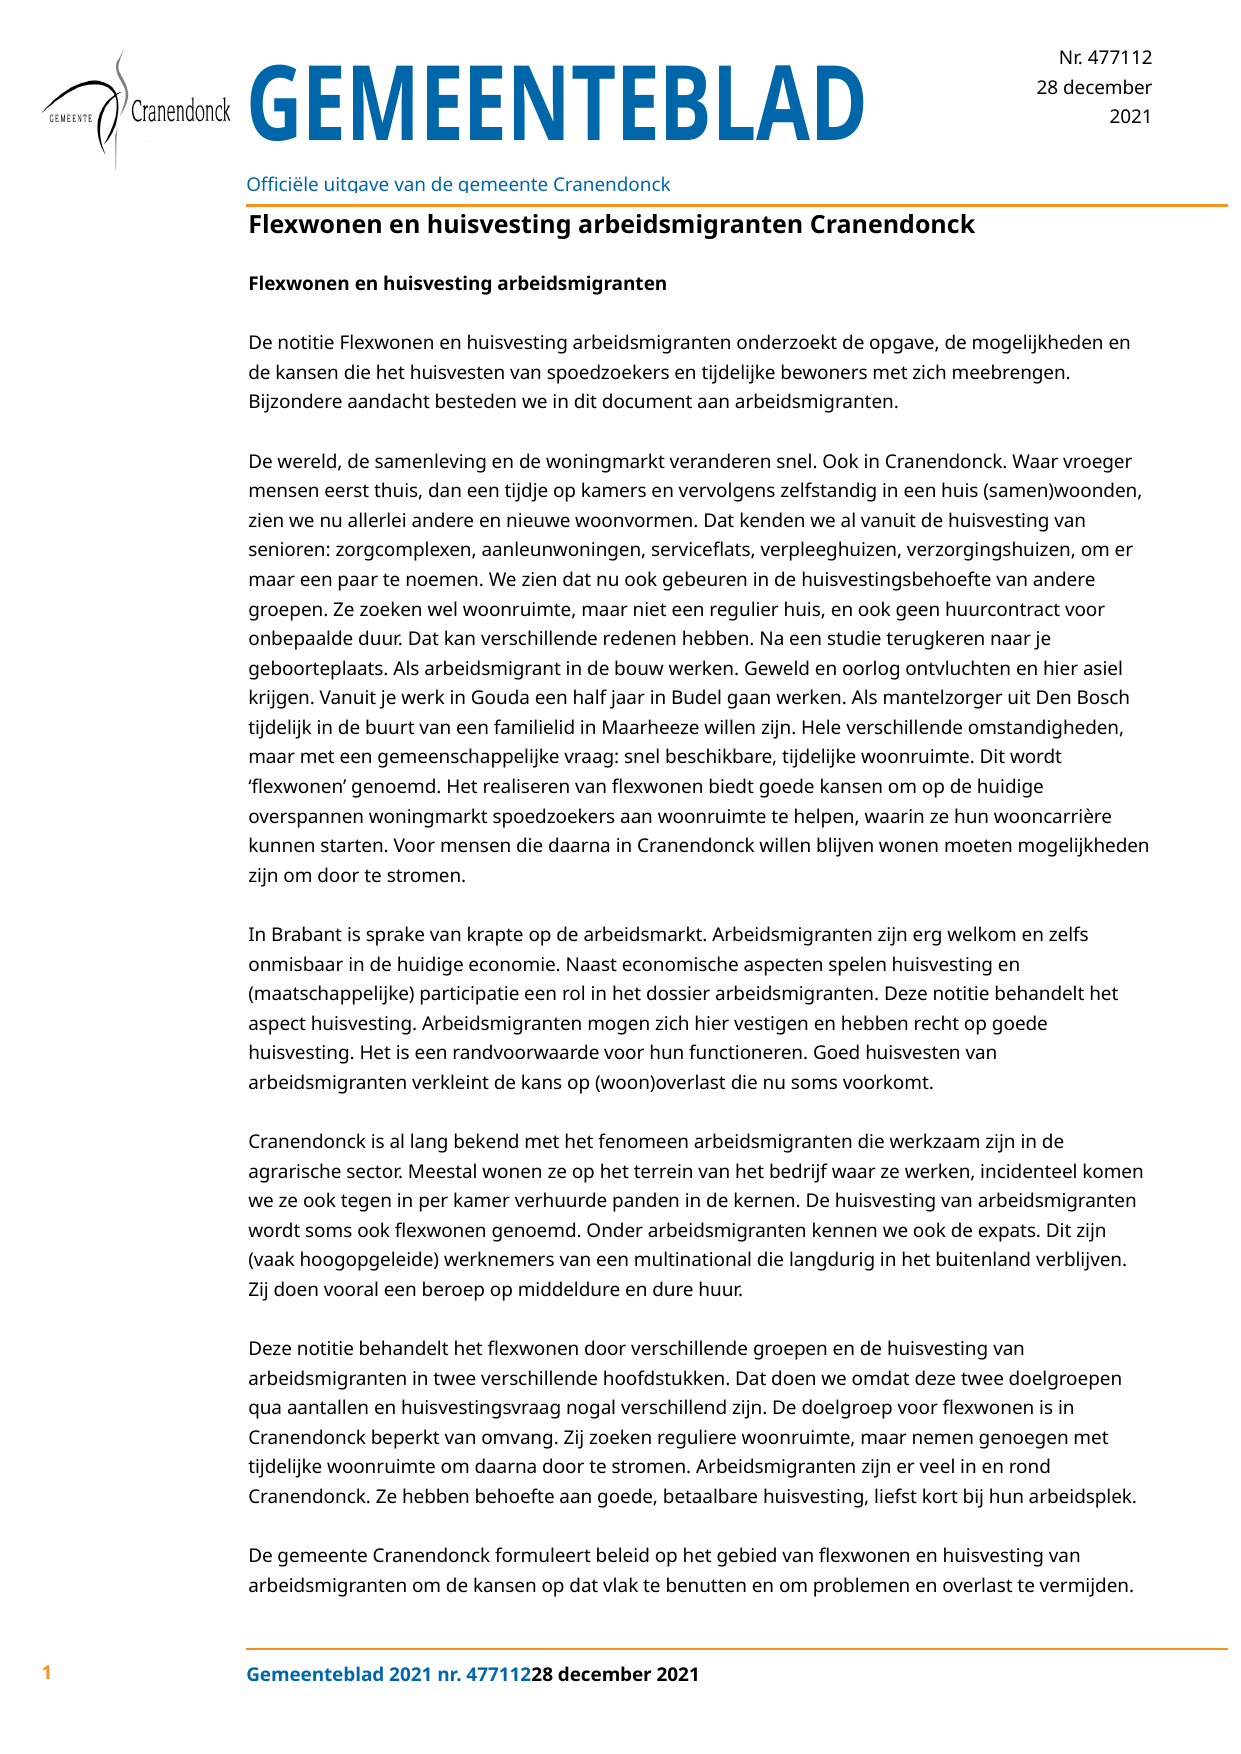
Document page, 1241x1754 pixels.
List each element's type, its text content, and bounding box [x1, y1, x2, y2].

picture [41, 47, 231, 172]
text Cranendonck is al lang bekend met het fenomeen arbeidsmigranten die werkzaam zijn in de agrarische sector. Meestal wonen ze op het terrein van het bedrijf waar ze werken, incidenteel komen we ze ook tegen in per kamer verhuurde panden in de kernen. De huisvesting van arbeidsmigranten wordt soms ook flexwonen genoemd. Onder arbeidsmigranten kennen we ook de expats. Dit zijn (vaak hoogopgeleide) werknemers van een multinational die langdurig in het buitenland verblijven. Zij doen vooral een beroep op middeldure en dure huur. [248, 1128, 1152, 1302]
text Flexwonen en huisvesting arbeidsmigranten Cranendonck [248, 207, 1152, 241]
text In Brabant is sprake van krapte op de arbeidsmarkt. Arbeidsmigranten zijn erg welkom en zelfs onmisbaar in de huidige economie. Naast economische aspecten spelen huisvesting en (maatschappelijke) participatie een rol in het dossier arbeidsmigranten. Deze notitie behandelt het aspect huisvesting. Arbeidsmigranten mogen zich hier vestigen en hebben recht op goede huisvesting. Het is een randvoorwaarde voor hun functioneren. Goed huisvesten van arbeidsmigranten verkleint de kans op (woon)overlast die nu soms voorkomt. [248, 921, 1152, 1095]
text De notitie Flexwonen en huisvesting arbeidsmigranten onderzoekt de opgave, de mogelijkheden en de kansen die het huisvesten van spoedzoekers en tijdelijke bewoners met zich meebrengen. Bijzondere aandacht besteden we in dit document aan arbeidsmigranten. [248, 329, 1152, 414]
text Flexwonen en huisvesting arbeidsmigranten [248, 270, 1152, 296]
text De wereld, de samenleving en de woningmarkt veranderen snel. Ook in Cranendonck. Waar vroeger mensen eerst thuis, dan een tijdje op kamers en vervolgens zelfstandig in een huis (samen)woonden, zien we nu allerlei andere en nieuwe woonvormen. Dat kenden we al vanuit de huisvesting van senioren: zorgcomplexen, aanleunwoningen, serviceflats, verpleeghuizen, verzorgingshuizen, om er maar een paar te noemen. We zien dat nu ook gebeuren in de huisvestingsbehoefte van andere groepen. Ze zoeken wel woonruimte, maar niet een regulier huis, en ook geen huurcontract voor onbepaalde duur. Dat kan verschillende redenen hebben. Na een studie terugkeren naar je geboorteplaats. Als arbeidsmigrant in de bouw werken. Geweld en oorlog ontvluchten en hier asiel krijgen. Vanuit je werk in Gouda een half jaar in Budel gaan werken. Als mantelzorger uit Den Bosch tijdelijk in de buurt van een familielid in Maarheeze willen zijn. Hele verschillende omstandigheden, maar met een gemeenschappelijke vraag: snel beschikbare, tijdelijke woonruimte. Dit wordt ‘flexwonen’ genoemd. Het realiseren van flexwonen biedt goede kansen om op de huidige overspannen woningmarkt spoedzoekers aan woonruimte te helpen, waarin ze hun wooncarrière kunnen starten. Voor mensen die daarna in Cranendonck willen blijven wonen moeten mogelijkheden zijn om door te stromen. [248, 448, 1152, 888]
text De gemeente Cranendonck formuleert beleid op het gebied van flexwonen en huisvesting van arbeidsmigranten om de kansen op dat vlak te benutten en om problemen en overlast te vermijden. [248, 1542, 1152, 1598]
text Deze notitie behandelt het flexwonen door verschillende groepen en de huisvesting van arbeidsmigranten in twee verschillende hoofdstukken. Dat doen we omdat deze twee doelgroepen qua aantallen en huisvestingsvraag nogal verschillend zijn. De doelgroep voor flexwonen is in Cranendonck beperkt van omvang. Zij zoeken reguliere woonruimte, maar nemen genoegen met tijdelijke woonruimte om daarna door te stromen. Arbeidsmigranten zijn er veel in en rond Cranendonck. Ze hebben behoefte aan goede, betaalbare huisvesting, liefst kort bij hun arbeidsplek. [248, 1335, 1152, 1509]
